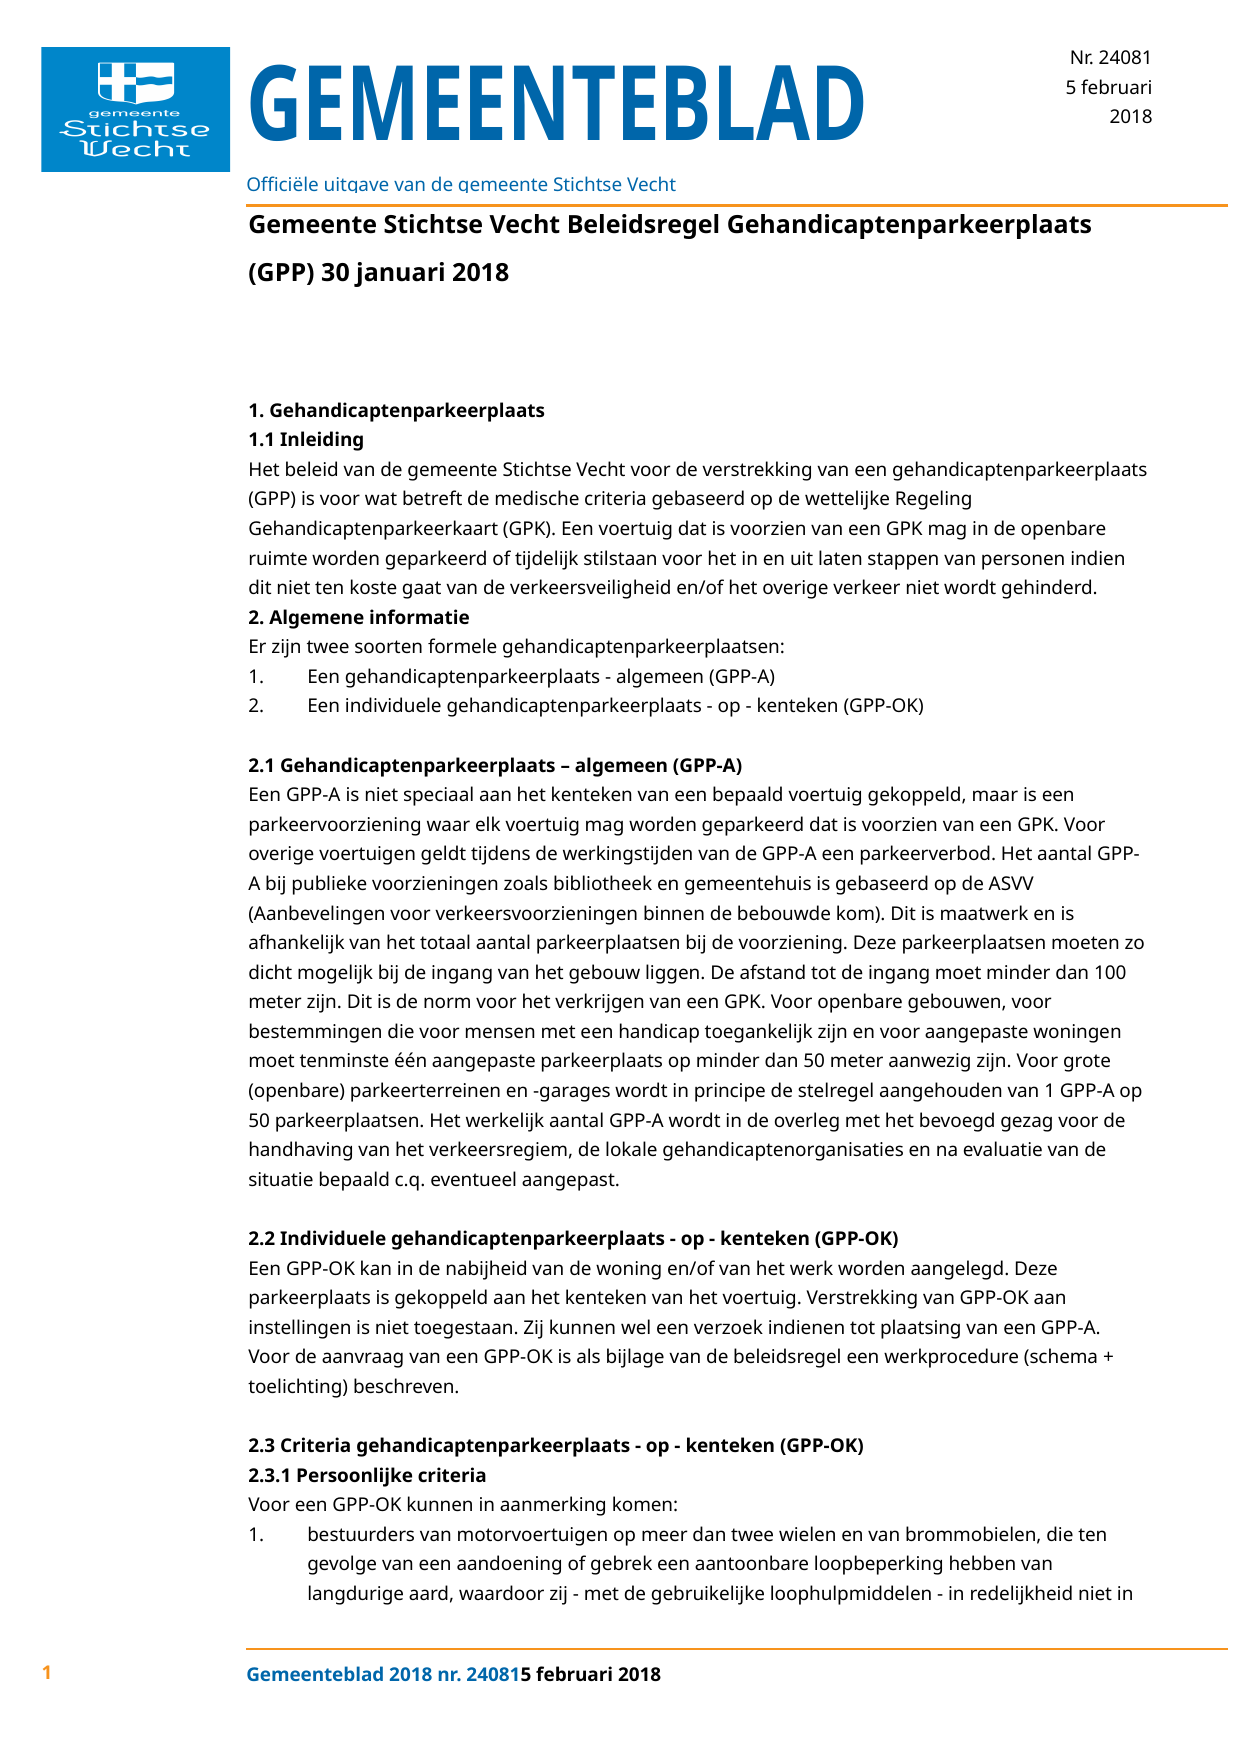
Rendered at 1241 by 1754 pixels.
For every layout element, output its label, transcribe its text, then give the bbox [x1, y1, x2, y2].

list Een individuele gehandicaptenparkeerplaats - op - kenteken (GPP-OK) [248, 693, 1152, 718]
text 2.3.1 Persoonlijke criteria [248, 1462, 1152, 1487]
text Het beleid van de gemeente Stichtse Vecht voor de verstrekking van een gehandicaptenparkeerplaats (GPP) is voor wat betreft de medische criteria gebaseerd op de wettelijke Regeling Gehandicaptenparkeerkaart (GPK). Een voertuig dat is voorzien van een GPK mag in de openbare ruimte worden geparkeerd of tijdelijk stilstaan voor het in en uit laten stappen van personen indien dit niet ten koste gaat van de verkeersveiligheid en/of het overige verkeer niet wordt gehinderd. [248, 456, 1152, 600]
text 2. Algemene informatie [248, 604, 1152, 629]
text Een GPP-OK kan in de nabijheid van de woning en/of van het werk worden aangelegd. Deze parkeerplaats is gekoppeld aan het kenteken van het voertuig. Verstrekking van GPP-OK aan instellingen is niet toegestaan. Zij kunnen wel een verzoek indienen tot plaatsing van een GPP-A. [248, 1255, 1152, 1339]
text Voor de aanvraag van een GPP-OK is als bijlage van de beleidsregel een werkprocedure (schema + toelichting) beschreven. [248, 1343, 1152, 1399]
picture [137, 63, 174, 103]
list Een gehandicaptenparkeerplaats - algemeen (GPP-A) [248, 663, 1152, 689]
text Gemeente Stichtse Vecht Beleidsregel Gehandicaptenparkeerplaats (GPP) 30 januari 2018 [248, 207, 1152, 288]
text Een GPP-A is niet speciaal aan het kenteken van een bepaald voertuig gekoppeld, maar is een parkeervoorziening waar elk voertuig mag worden geparkeerd dat is voorzien van een GPK. Voor overige voertuigen geldt tijdens de werkingstijden van de GPP-A een parkeerverbod. Het aantal GPP-A bij publieke voorzieningen zoals bibliotheek en gemeentehuis is gebaseerd op de ASVV (Aanbevelingen voor verkeersvoorzieningen binnen de bebouwde kom). Dit is maatwerk en is afhankelijk van het totaal aantal parkeerplaatsen bij de voorziening. Deze parkeerplaatsen moeten zo dicht mogelijk bij de ingang van het gebouw liggen. De afstand tot de ingang moet minder dan 100 meter zijn. Dit is de norm voor het verkrijgen van een GPK. Voor openbare gebouwen, voor bestemmingen die voor mensen met een handicap toegankelijk zijn en voor aangepaste woningen moet tenminste één aangepaste parkeerplaats op minder dan 50 meter aanwezig zijn. Voor grote (openbare) parkeerterreinen en -garages wordt in principe de stelregel aangehouden van 1 GPP-A op 50 parkeerplaatsen. Het werkelijk aantal GPP-A wordt in de overleg met het bevoegd gezag voor de handhaving van het verkeersregiem, de lokale gehandicaptenorganisaties en na evaluatie van de situatie bepaald c.q. eventueel aangepast. [248, 781, 1152, 1192]
text 2.3 Criteria gehandicaptenparkeerplaats - op - kenteken (GPP-OK) [248, 1432, 1152, 1458]
text 1.1 Inleiding [248, 426, 1152, 452]
text 2.2 Individuele gehandicaptenparkeerplaats - op - kenteken (GPP-OK) [248, 1225, 1152, 1251]
text Voor een GPP-OK kunnen in aanmerking komen: [248, 1491, 1152, 1517]
picture [99, 63, 135, 101]
list bestuurders van motorvoertuigen op meer dan twee wielen en van brommobielen, die ten gevolge van een aandoening of gebrek een aantoonbare loopbeperking hebben van langdurige aard, waardoor zij - met de gebruikelijke loophulpmiddelen - in redelijkheid niet in [248, 1521, 1152, 1606]
text 2.1 Gehandicaptenparkeerplaats – algemeen (GPP-A) [248, 752, 1152, 777]
text 1. Gehandicaptenparkeerplaats [248, 397, 1152, 422]
text Er zijn twee soorten formele gehandicaptenparkeerplaatsen: [248, 633, 1152, 659]
